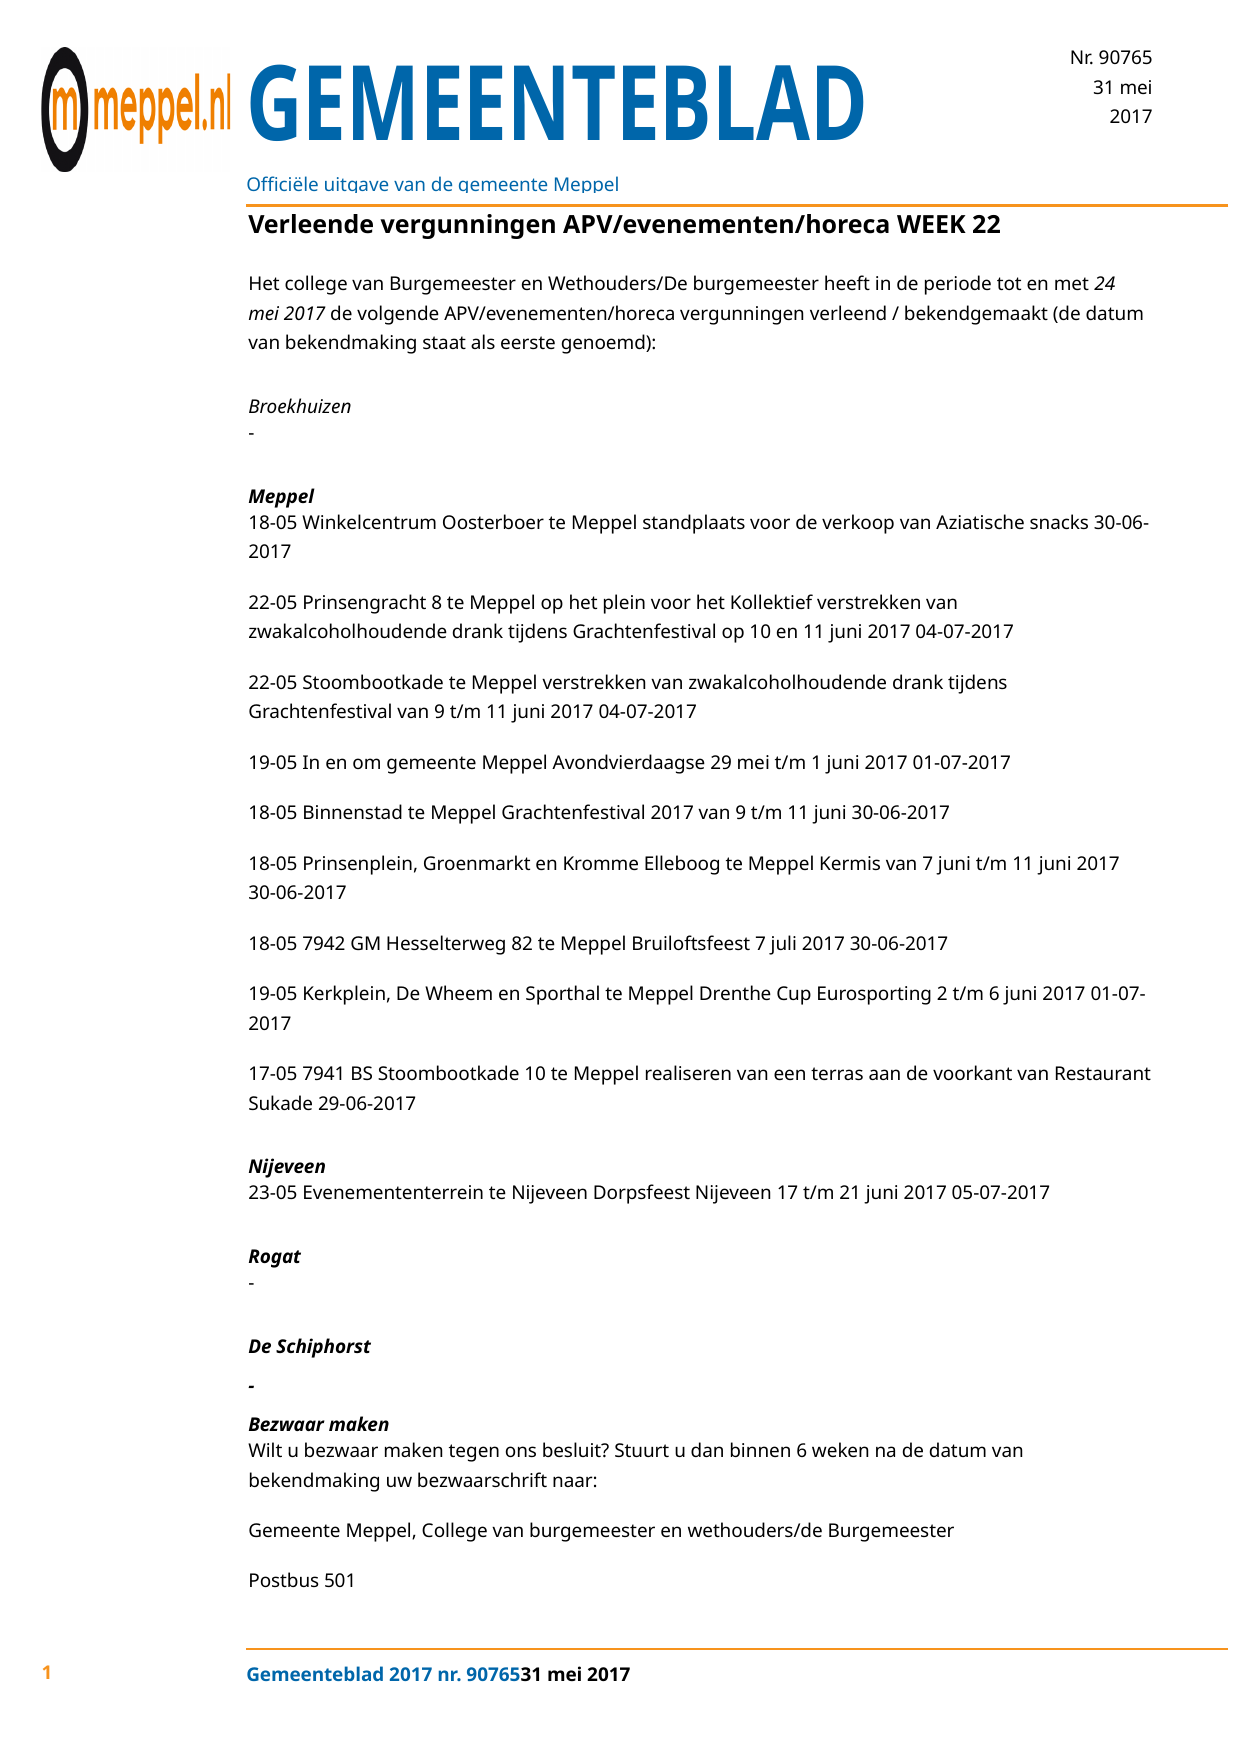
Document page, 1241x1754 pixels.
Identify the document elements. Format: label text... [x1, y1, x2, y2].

text Het college van Burgemeester en Wethouders/De burgemeester heeft in de periode tot en met 24 mei 2017 de volgende APV/evenementen/horeca vergunningen verleend / bekendgemaakt (de datum van bekendmaking staat als eerste genoemd): [248, 270, 1152, 355]
text Rogat [248, 1243, 1152, 1269]
picture [41, 47, 231, 172]
text Meppel [248, 483, 1152, 509]
text Gemeente Meppel, College van burgemeester en wethouders/de Burgemeester [248, 1517, 1152, 1543]
text Broekhuizen [248, 393, 1152, 419]
text 19-05 Kerkplein, De Wheem en Sporthal te Meppel Drenthe Cup Eurosporting 2 t/m 6 juni 2017 01-07-2017 [248, 980, 1152, 1035]
text 22-05 Prinsengracht 8 te Meppel op het plein voor het Kollektief verstrekken van zwakalcoholhoudende drank tijdens Grachtenfestival op 10 en 11 juni 2017 04-07-2017 [248, 589, 1152, 644]
text 17-05 7941 BS Stoombootkade 10 te Meppel realiseren van een terras aan de voorkant van Restaurant Sukade 29-06-2017 [248, 1060, 1152, 1115]
text Wilt u bezwaar maken tegen ons besluit? Stuurt u dan binnen 6 weken na de datum van bekendmaking uw bezwaarschrift naar: [248, 1437, 1152, 1493]
text 22-05 Stoombootkade te Meppel verstrekken van zwakalcoholhoudende drank tijdens Grachtenfestival van 9 t/m 11 juni 2017 04-07-2017 [248, 669, 1152, 724]
text 18-05 Prinsenplein, Groenmarkt en Kromme Elleboog te Meppel Kermis van 7 juni t/m 11 juni 2017 30-06-2017 [248, 850, 1152, 905]
text 23-05 Evenemententerrein te Nijeveen Dorpsfeest Nijeveen 17 t/m 21 juni 2017 05-07-2017 [248, 1179, 1152, 1205]
text 18-05 7942 GM Hesselterweg 82 te Meppel Bruiloftsfeest 7 juli 2017 30-06-2017 [248, 930, 1152, 955]
text Nijeveen [248, 1154, 1152, 1179]
text - [248, 1372, 1152, 1398]
text - [248, 1269, 1152, 1295]
text - [248, 419, 1152, 445]
text 19-05 In en om gemeente Meppel Avondvierdaagse 29 mei t/m 1 juni 2017 01-07-2017 [248, 749, 1152, 774]
text Verleende vergunningen APV/evenementen/horeca WEEK 22 [248, 207, 1152, 241]
text 18-05 Binnenstad te Meppel Grachtenfestival 2017 van 9 t/m 11 juni 30-06-2017 [248, 799, 1152, 825]
text 18-05 Winkelcentrum Oosterboer te Meppel standplaats voor de verkoop van Aziatische snacks 30-06-2017 [248, 509, 1152, 564]
text Bezwaar maken [248, 1412, 1152, 1437]
text Postbus 501 [248, 1568, 1152, 1593]
text De Schiphorst [248, 1333, 1152, 1359]
